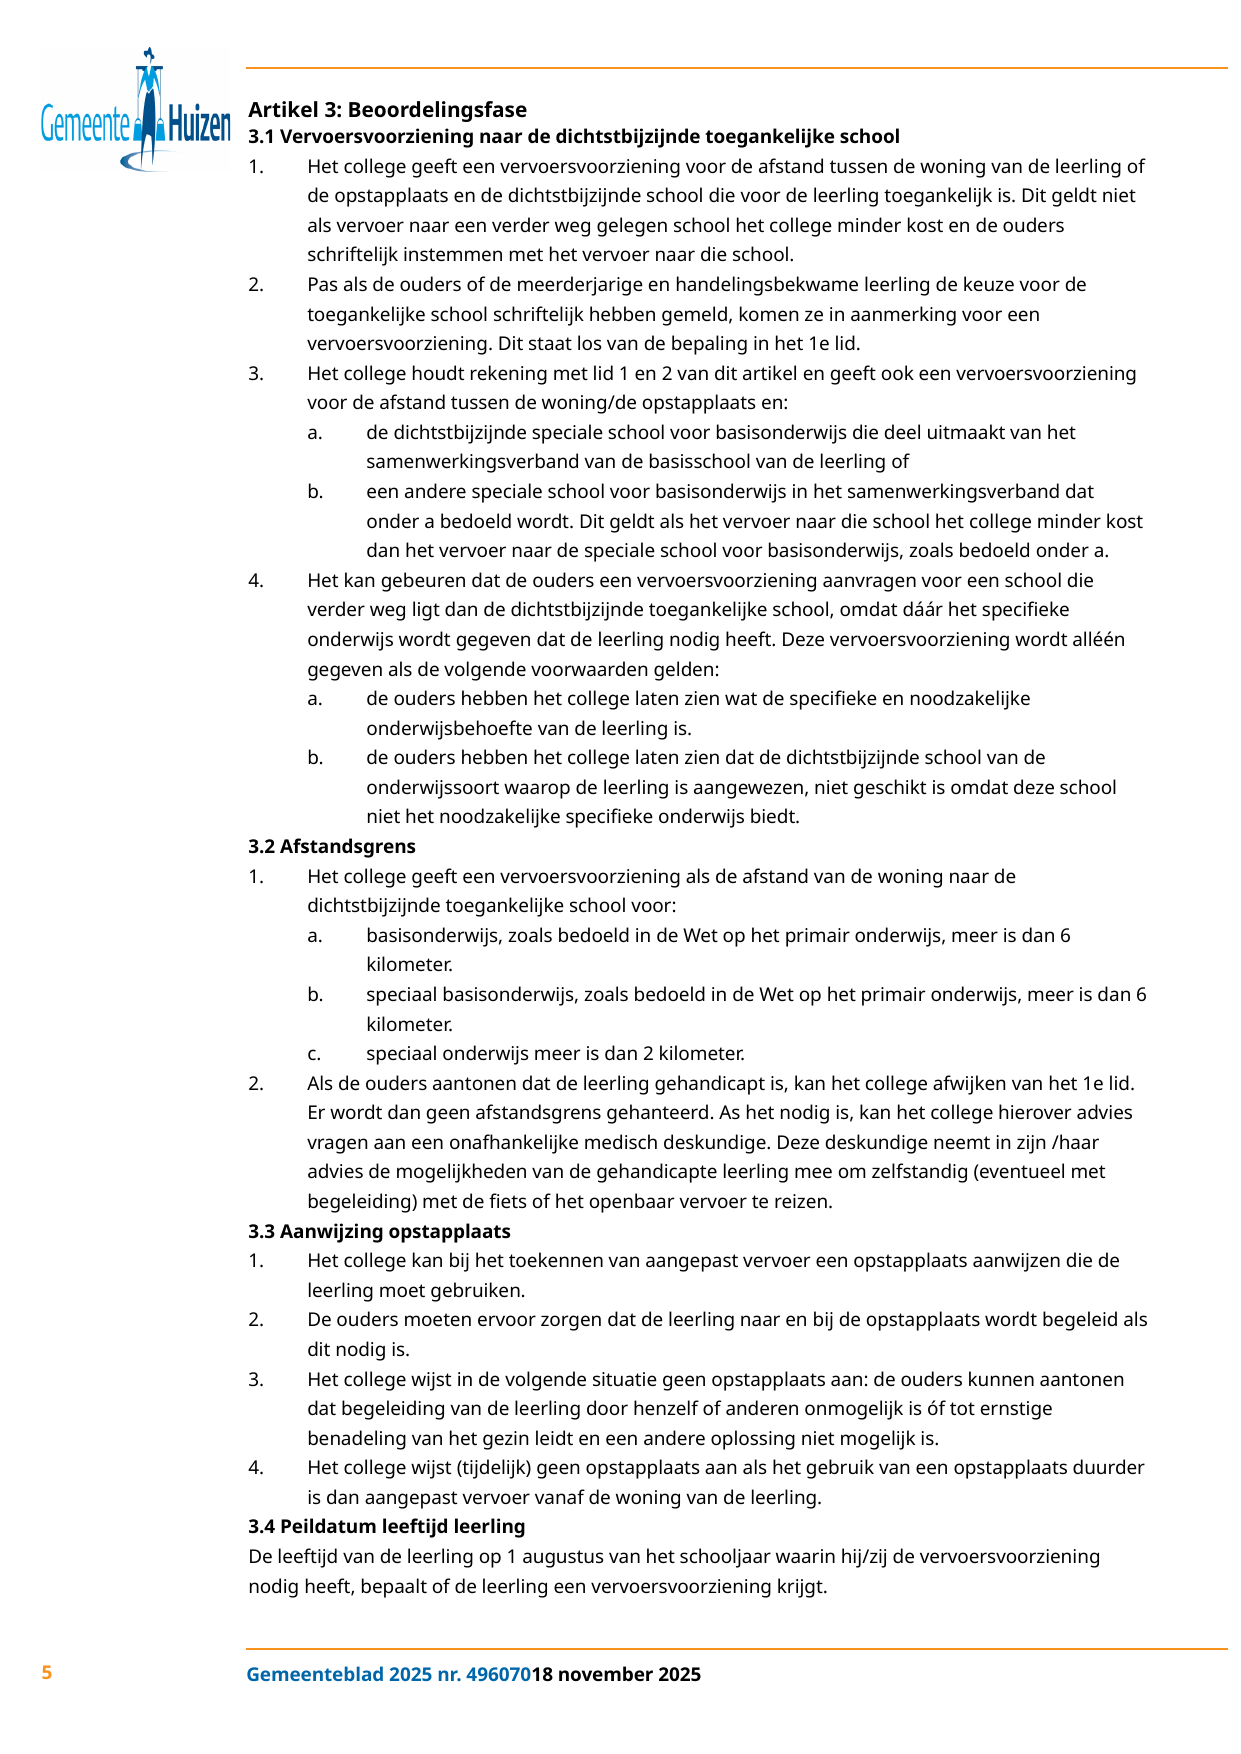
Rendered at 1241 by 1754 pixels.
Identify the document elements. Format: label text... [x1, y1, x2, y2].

list Pas als de ouders of de meerderjarige en handelingsbekwame leerling de keuze voor de toegankelijke school schriftelijk hebben gemeld, komen ze in aanmerking voor een vervoersvoorziening. Dit staat los van de bepaling in het 1e lid. [248, 271, 1152, 356]
list Het college wijst (tijdelijk) geen opstapplaats aan als het gebruik van een opstapplaats duurder is dan aangepast vervoer vanaf de woning van de leerling. [248, 1454, 1152, 1510]
list Het college geeft een vervoersvoorziening als de afstand van de woning naar de dichtstbijzijnde toegankelijke school voor: [248, 863, 1152, 918]
list de dichtstbijzijnde speciale school voor basisonderwijs die deel uitmaakt van het samenwerkingsverband van de basisschool van de leerling of [307, 419, 1152, 474]
text 3.2 Afstandsgrens [248, 833, 1152, 859]
list een andere speciale school voor basisonderwijs in het samenwerkingsverband dat onder a bedoeld wordt. Dit geldt als het vervoer naar die school het college minder kost dan het vervoer naar de speciale school voor basisonderwijs, zoals bedoeld onder a. [307, 478, 1152, 563]
list Het college kan bij het toekennen van aangepast vervoer een opstapplaats aanwijzen die de leerling moet gebruiken. [248, 1247, 1152, 1303]
list basisonderwijs, zoals bedoeld in de Wet op het primair onderwijs, meer is dan 6 kilometer. [307, 922, 1152, 977]
list Als de ouders aantonen dat de leerling gehandicapt is, kan het college afwijken van het 1e lid. Er wordt dan geen afstandsgrens gehanteerd. As het nodig is, kan het college hierover advies vragen aan een onafhankelijke medisch deskundige. Deze deskundige neemt in zijn /haar advies de mogelijkheden van de gehandicapte leerling mee om zelfstandig (eventueel met begeleiding) met de fiets of het openbaar vervoer te reizen. [248, 1070, 1152, 1214]
list speciaal onderwijs meer is dan 2 kilometer. [307, 1040, 1152, 1066]
text Artikel 3: Beoordelingsfase [248, 95, 1152, 123]
list De ouders moeten ervoor zorgen dat de leerling naar en bij de opstapplaats wordt begeleid als dit nodig is. [248, 1307, 1152, 1362]
list Het kan gebeuren dat de ouders een vervoersvoorziening aanvragen voor een school die verder weg ligt dan de dichtstbijzijnde toegankelijke school, omdat dáár het specifieke onderwijs wordt gegeven dat de leerling nodig heeft. Deze vervoersvoorziening wordt alléén gegeven als de volgende voorwaarden gelden: [248, 567, 1152, 681]
list Het college wijst in de volgende situatie geen opstapplaats aan: de ouders kunnen aantonen dat begeleiding van de leerling door henzelf of anderen onmogelijk is óf tot ernstige benadeling van het gezin leidt en een andere oplossing niet mogelijk is. [248, 1366, 1152, 1451]
list speciaal basisonderwijs, zoals bedoeld in de Wet op het primair onderwijs, meer is dan 6 kilometer. [307, 981, 1152, 1036]
text 3.1 Vervoersvoorziening naar de dichtstbijzijnde toegankelijke school [248, 123, 1152, 149]
text De leeftijd van de leerling op 1 augustus van het schooljaar waarin hij/zij de vervoersvoorziening nodig heeft, bepaalt of de leerling een vervoersvoorziening krijgt. [248, 1543, 1152, 1598]
list de ouders hebben het college laten zien dat de dichtstbijzijnde school van de onderwijssoort waarop de leerling is aangewezen, niet geschikt is omdat deze school niet het noodzakelijke specifieke onderwijs biedt. [307, 744, 1152, 829]
list Het college houdt rekening met lid 1 en 2 van dit artikel en geeft ook een vervoersvoorziening voor de afstand tussen de woning/de opstapplaats en: [248, 360, 1152, 415]
text 3.4 Peildatum leeftijd leerling [248, 1514, 1152, 1539]
text 3.3 Aanwijzing opstapplaats [248, 1218, 1152, 1243]
list Het college geeft een vervoersvoorziening voor de afstand tussen de woning van de leerling of de opstapplaats en de dichtstbijzijnde school die voor de leerling toegankelijk is. Dit geldt niet als vervoer naar een verder weg gelegen school het college minder kost en de ouders schriftelijk instemmen met het vervoer naar die school. [248, 153, 1152, 267]
picture [41, 47, 231, 172]
list de ouders hebben het college laten zien wat de specifieke en noodzakelijke onderwijsbehoefte van de leerling is. [307, 685, 1152, 741]
